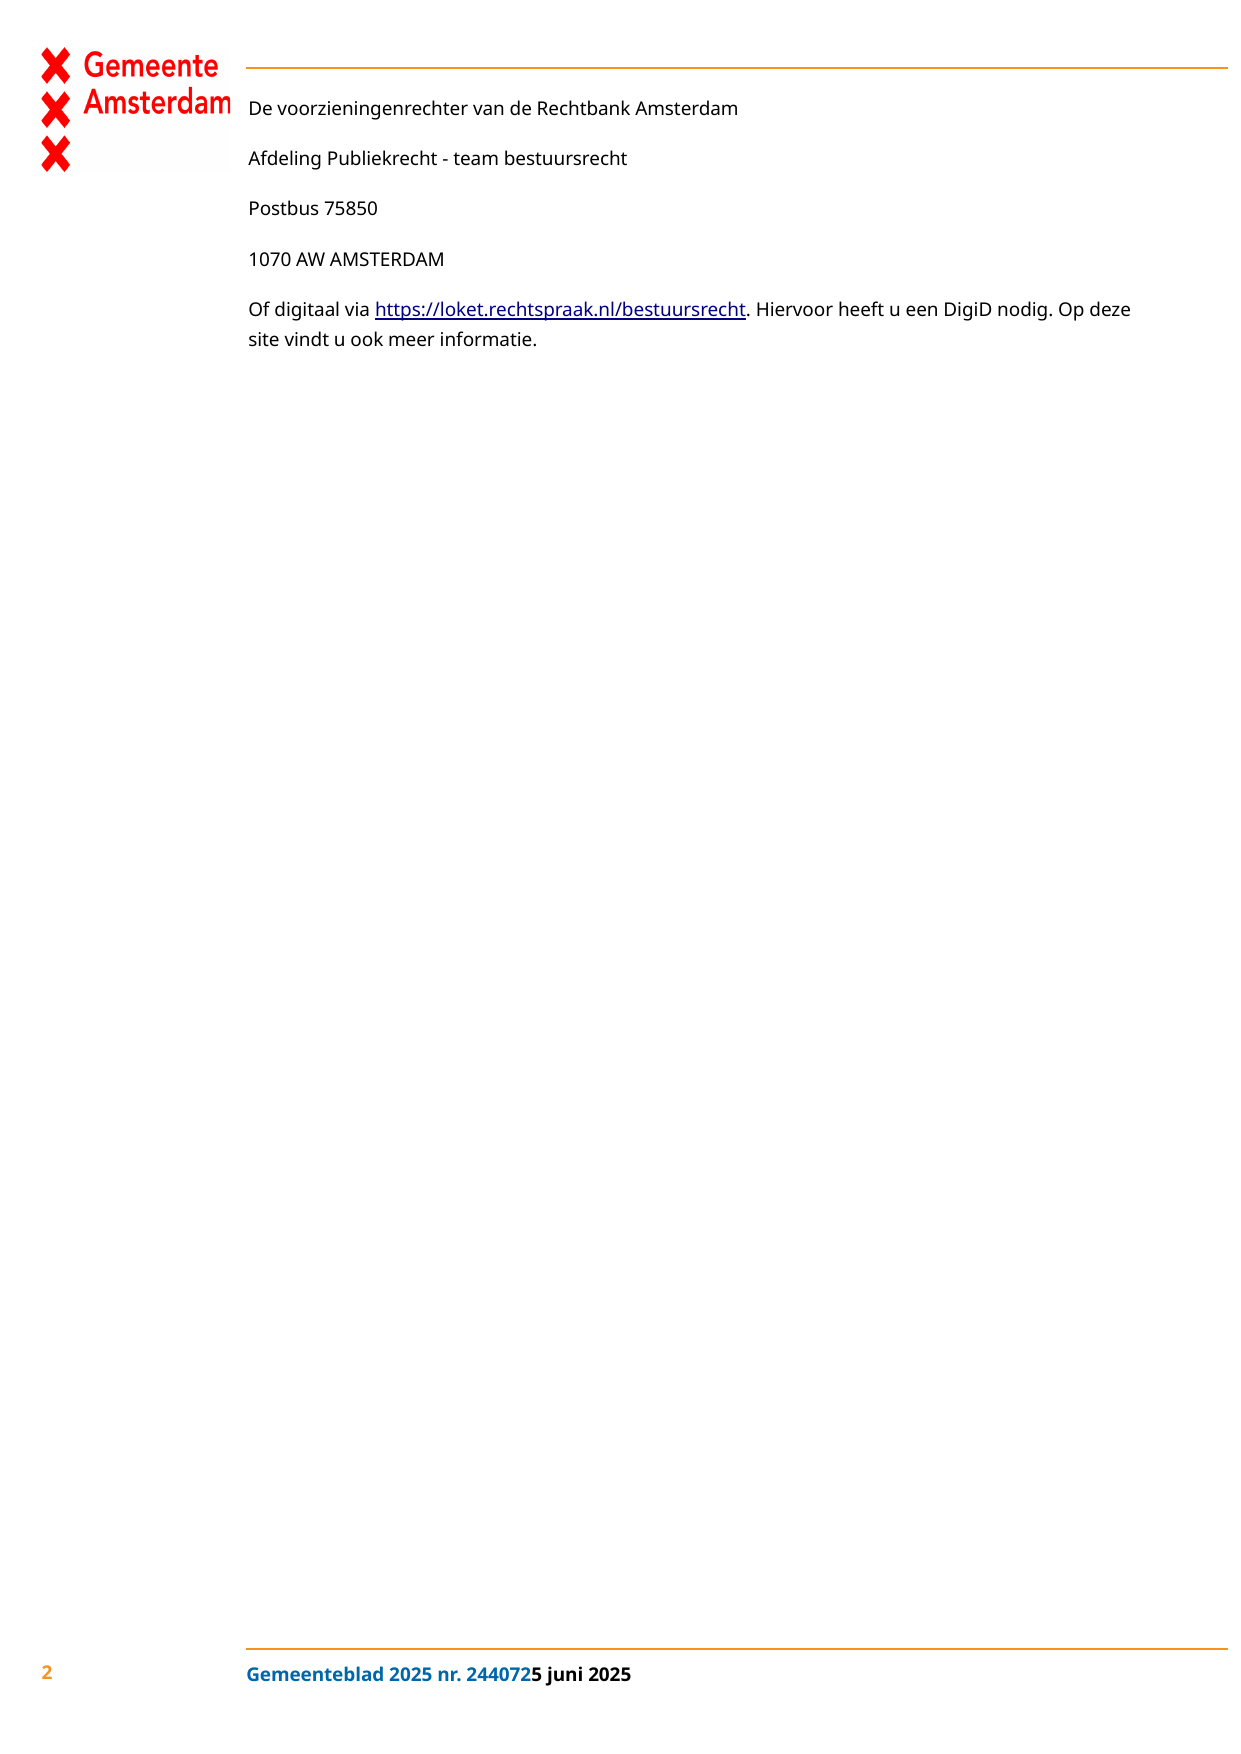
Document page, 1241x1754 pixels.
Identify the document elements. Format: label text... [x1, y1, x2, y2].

text 1070 AW AMSTERDAM [248, 246, 1152, 272]
text De voorzieningenrechter van de Rechtbank Amsterdam [248, 95, 1152, 121]
text Postbus 75850 [248, 196, 1152, 221]
picture [41, 47, 231, 172]
text Afdeling Publiekrecht - team bestuursrecht [248, 145, 1152, 171]
text Of digitaal via https://loket.rechtspraak.nl/bestuursrecht. Hiervoor heeft u een DigiD nodig. Op deze site vindt u ook meer informatie. [248, 296, 1152, 352]
